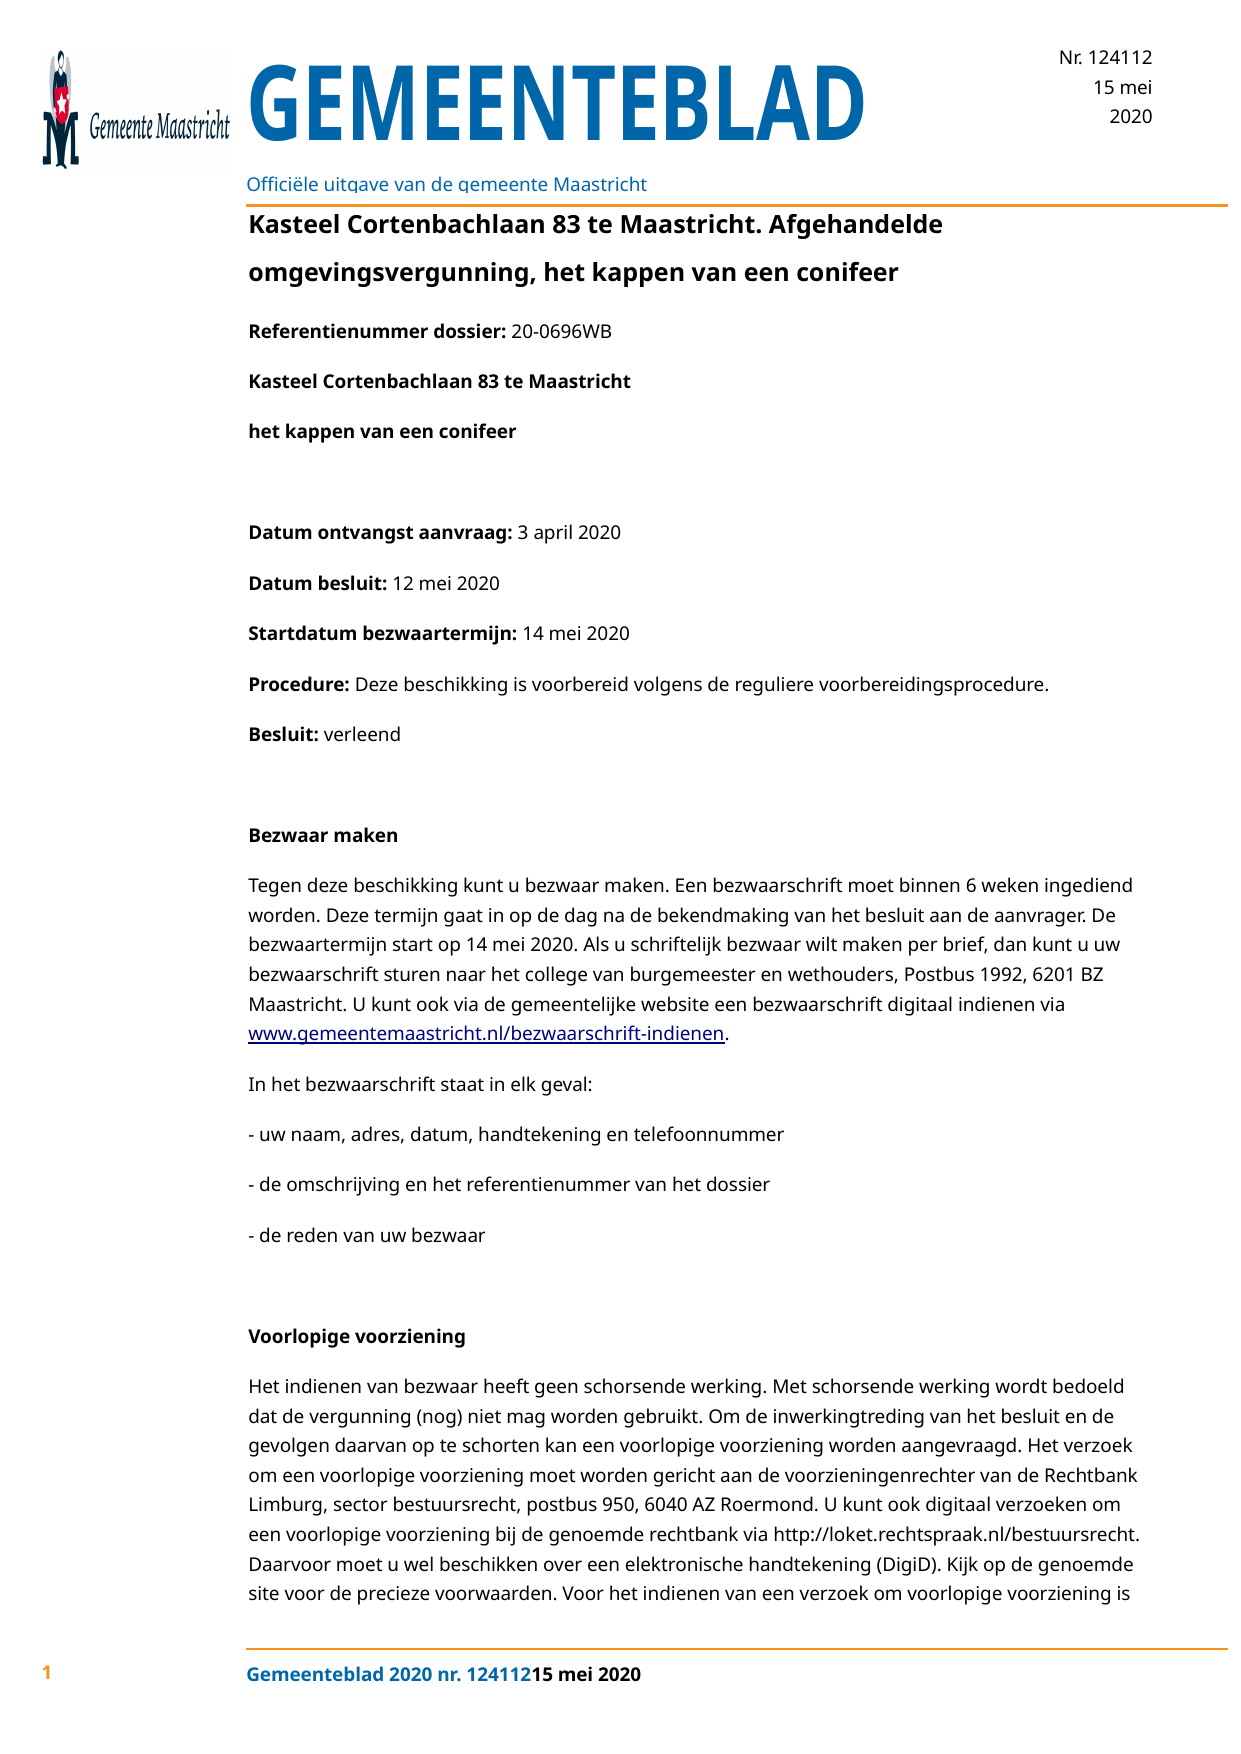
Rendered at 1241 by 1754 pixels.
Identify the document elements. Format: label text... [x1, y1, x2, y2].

text - de reden van uw bezwaar [248, 1222, 1152, 1248]
text Kasteel Cortenbachlaan 83 te Maastricht [248, 368, 1152, 394]
text Tegen deze beschikking kunt u bezwaar maken. Een bezwaarschrift moet binnen 6 weken ingediend worden. Deze termijn gaat in op de dag na de bekendmaking van het besluit aan de aanvrager. De bezwaartermijn start op 14 mei 2020. Als u schriftelijk bezwaar wilt maken per brief, dan kunt u uw bezwaarschrift sturen naar het college van burgemeester en wethouders, Postbus 1992, 6201 BZ Maastricht. U kunt ook via de gemeentelijke website een bezwaarschrift digitaal indienen via www.gemeentemaastricht.nl/bezwaarschrift-indienen. [248, 872, 1152, 1046]
text Besluit: verleend [248, 721, 1152, 747]
text Referentienummer dossier: 20-0696WB [248, 318, 1152, 344]
text Kasteel Cortenbachlaan 83 te Maastricht. Afgehandelde omgevingsvergunning, het kappen van een conifeer [248, 207, 1152, 288]
text - de omschrijving en het referentienummer van het dossier [248, 1172, 1152, 1197]
text Procedure: Deze beschikking is voorbereid volgens de reguliere voorbereidingsprocedure. [248, 671, 1152, 697]
text Datum ontvangst aanvraag: 3 april 2020 [248, 519, 1152, 545]
text Bezwaar maken [248, 822, 1152, 848]
text In het bezwaarschrift staat in elk geval: [248, 1071, 1152, 1097]
text het kappen van een conifeer [248, 419, 1152, 444]
text Startdatum bezwaartermijn: 14 mei 2020 [248, 620, 1152, 646]
text Datum besluit: 12 mei 2020 [248, 570, 1152, 596]
text - uw naam, adres, datum, handtekening en telefoonnummer [248, 1121, 1152, 1147]
text Het indienen van bezwaar heeft geen schorsende werking. Met schorsende werking wordt bedoeld dat de vergunning (nog) niet mag worden gebruikt. Om de inwerkingtreding van het besluit en de gevolgen daarvan op te schorten kan een voorlopige voorziening worden aangevraagd. Het verzoek om een voorlopige voorziening moet worden gericht aan de voorzieningenrechter van de Rechtbank Limburg, sector bestuursrecht, postbus 950, 6040 AZ Roermond. U kunt ook digitaal verzoeken om een voorlopige voorziening bij de genoemde rechtbank via http://loket.rechtspraak.nl/bestuursrecht. Daarvoor moet u wel beschikken over een elektronische handtekening (DigiD). Kijk op de genoemde site voor de precieze voorwaarden. Voor het indienen van een verzoek om voorlopige voorziening is [248, 1373, 1152, 1606]
text Voorlopige voorziening [248, 1323, 1152, 1349]
picture [41, 47, 231, 172]
